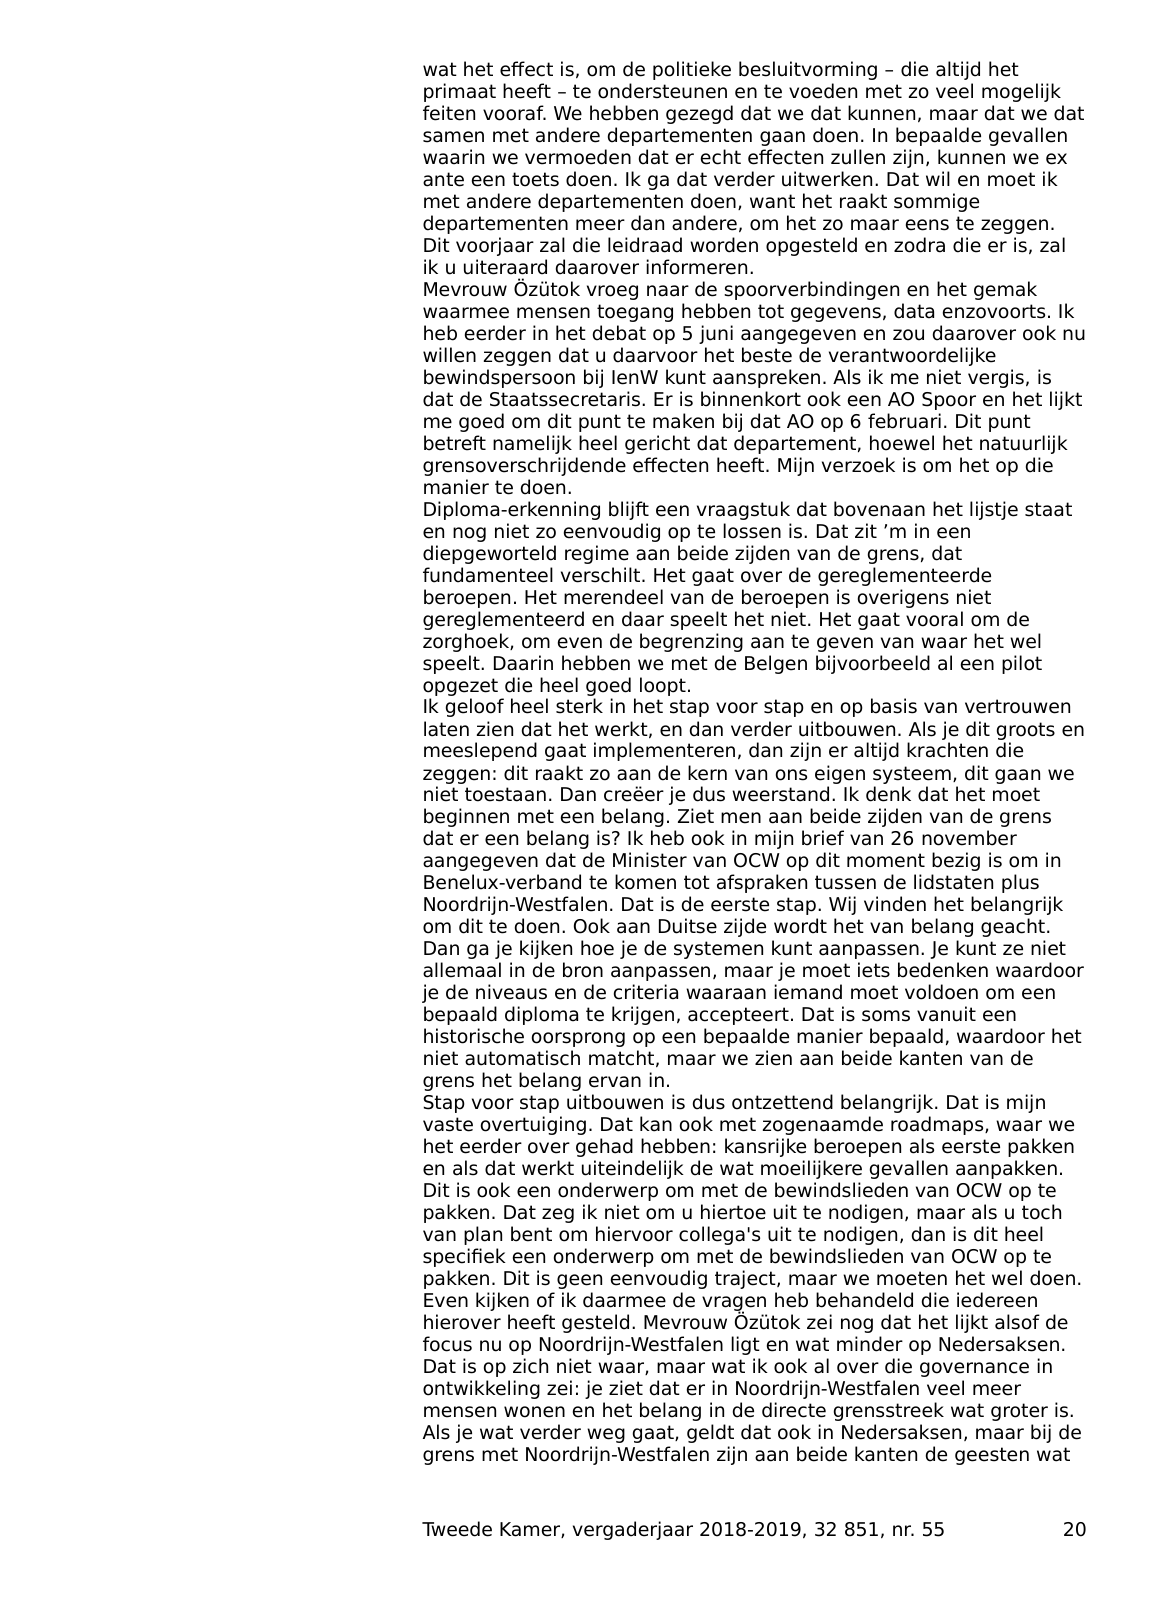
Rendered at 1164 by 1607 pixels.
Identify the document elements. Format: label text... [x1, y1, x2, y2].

text Stap voor stap uitbouwen is dus ontzettend belangrijk. Dat is mijn vaste overtuiging. Dat kan ook met zogenaamde roadmaps, waar we het eerder over gehad hebben: kansrijke beroepen als eerste pakken en als dat werkt uiteindelijk de wat moeilijkere gevallen aanpakken. Dit is ook een onderwerp om met de bewindslieden van OCW op te pakken. Dat zeg ik niet om u hiertoe uit te nodigen, maar als u toch van plan bent om hiervoor collega's uit te nodigen, dan is dit heel specifiek een onderwerp om met de bewindslieden van OCW op te pakken. Dit is geen eenvoudig traject, maar we moeten het wel doen. [422, 1092, 1087, 1290]
text Diploma-erkenning blijft een vraagstuk dat bovenaan het lijstje staat en nog niet zo eenvoudig op te lossen is. Dat zit ’m in een diepgeworteld regime aan beide zijden van de grens, dat fundamenteel verschilt. Het gaat over de gereglementeerde beroepen. Het merendeel van de beroepen is overigens niet gereglementeerd en daar speelt het niet. Het gaat vooral om de zorghoek, om even de begrenzing aan te geven van waar het wel speelt. Daarin hebben we met de Belgen bijvoorbeeld al een pilot opgezet die heel goed loopt. [422, 499, 1087, 696]
text Mevrouw Özütok vroeg naar de spoorverbindingen en het gemak waarmee mensen toegang hebben tot gegevens, data enzovoorts. Ik heb eerder in het debat op 5 juni aangegeven en zou daarover ook nu willen zeggen dat u daarvoor het beste de verantwoordelijke bewindspersoon bij IenW kunt aanspreken. Als ik me niet vergis, is dat de Staatssecretaris. Er is binnenkort ook een AO Spoor en het lijkt me goed om dit punt te maken bij dat AO op 6 februari. Dit punt betreft namelijk heel gericht dat departement, hoewel het natuurlijk grensoverschrijdende effecten heeft. Mijn verzoek is om het op die manier te doen. [422, 279, 1087, 499]
text Ik geloof heel sterk in het stap voor stap en op basis van vertrouwen laten zien dat het werkt, en dan verder uitbouwen. Als je dit groots en meeslepend gaat implementeren, dan zijn er altijd krachten die zeggen: dit raakt zo aan de kern van ons eigen systeem, dit gaan we niet toestaan. Dan creëer je dus weerstand. Ik denk dat het moet beginnen met een belang. Ziet men aan beide zijden van de grens dat er een belang is? Ik heb ook in mijn brief van 26 november aangegeven dat de Minister van OCW op dit moment bezig is om in Benelux-verband te komen tot afspraken tussen de lidstaten plus Noordrijn-Westfalen. Dat is de eerste stap. Wij vinden het belangrijk om dit te doen. Ook aan Duitse zijde wordt het van belang geacht. Dan ga je kijken hoe je de systemen kunt aanpassen. Je kunt ze niet allemaal in de bron aanpassen, maar je moet iets bedenken waardoor je de niveaus en de criteria waaraan iemand moet voldoen om een bepaald diploma te krijgen, accepteert. Dat is soms vanuit een historische oorsprong op een bepaalde manier bepaald, waardoor het niet automatisch matcht, maar we zien aan beide kanten van de grens het belang ervan in. [422, 696, 1087, 1092]
text wat het effect is, om de politieke besluitvorming – die altijd het primaat heeft – te ondersteunen en te voeden met zo veel mogelijk feiten vooraf. We hebben gezegd dat we dat kunnen, maar dat we dat samen met andere departementen gaan doen. In bepaalde gevallen waarin we vermoeden dat er echt effecten zullen zijn, kunnen we ex ante een toets doen. Ik ga dat verder uitwerken. Dat wil en moet ik met andere departementen doen, want het raakt sommige departementen meer dan andere, om het zo maar eens te zeggen. Dit voorjaar zal die leidraad worden opgesteld en zodra die er is, zal ik u uiteraard daarover informeren. [422, 59, 1087, 279]
text Even kijken of ik daarmee de vragen heb behandeld die iedereen hierover heeft gesteld. Mevrouw Özütok zei nog dat het lijkt alsof de focus nu op Noordrijn-Westfalen ligt en wat minder op Nedersaksen. Dat is op zich niet waar, maar wat ik ook al over die governance in ontwikkeling zei: je ziet dat er in Noordrijn-Westfalen veel meer mensen wonen en het belang in de directe grensstreek wat groter is. Als je wat verder weg gaat, geldt dat ook in Nedersaksen, maar bij de grens met Noordrijn-Westfalen zijn aan beide kanten de geesten wat [422, 1290, 1087, 1466]
